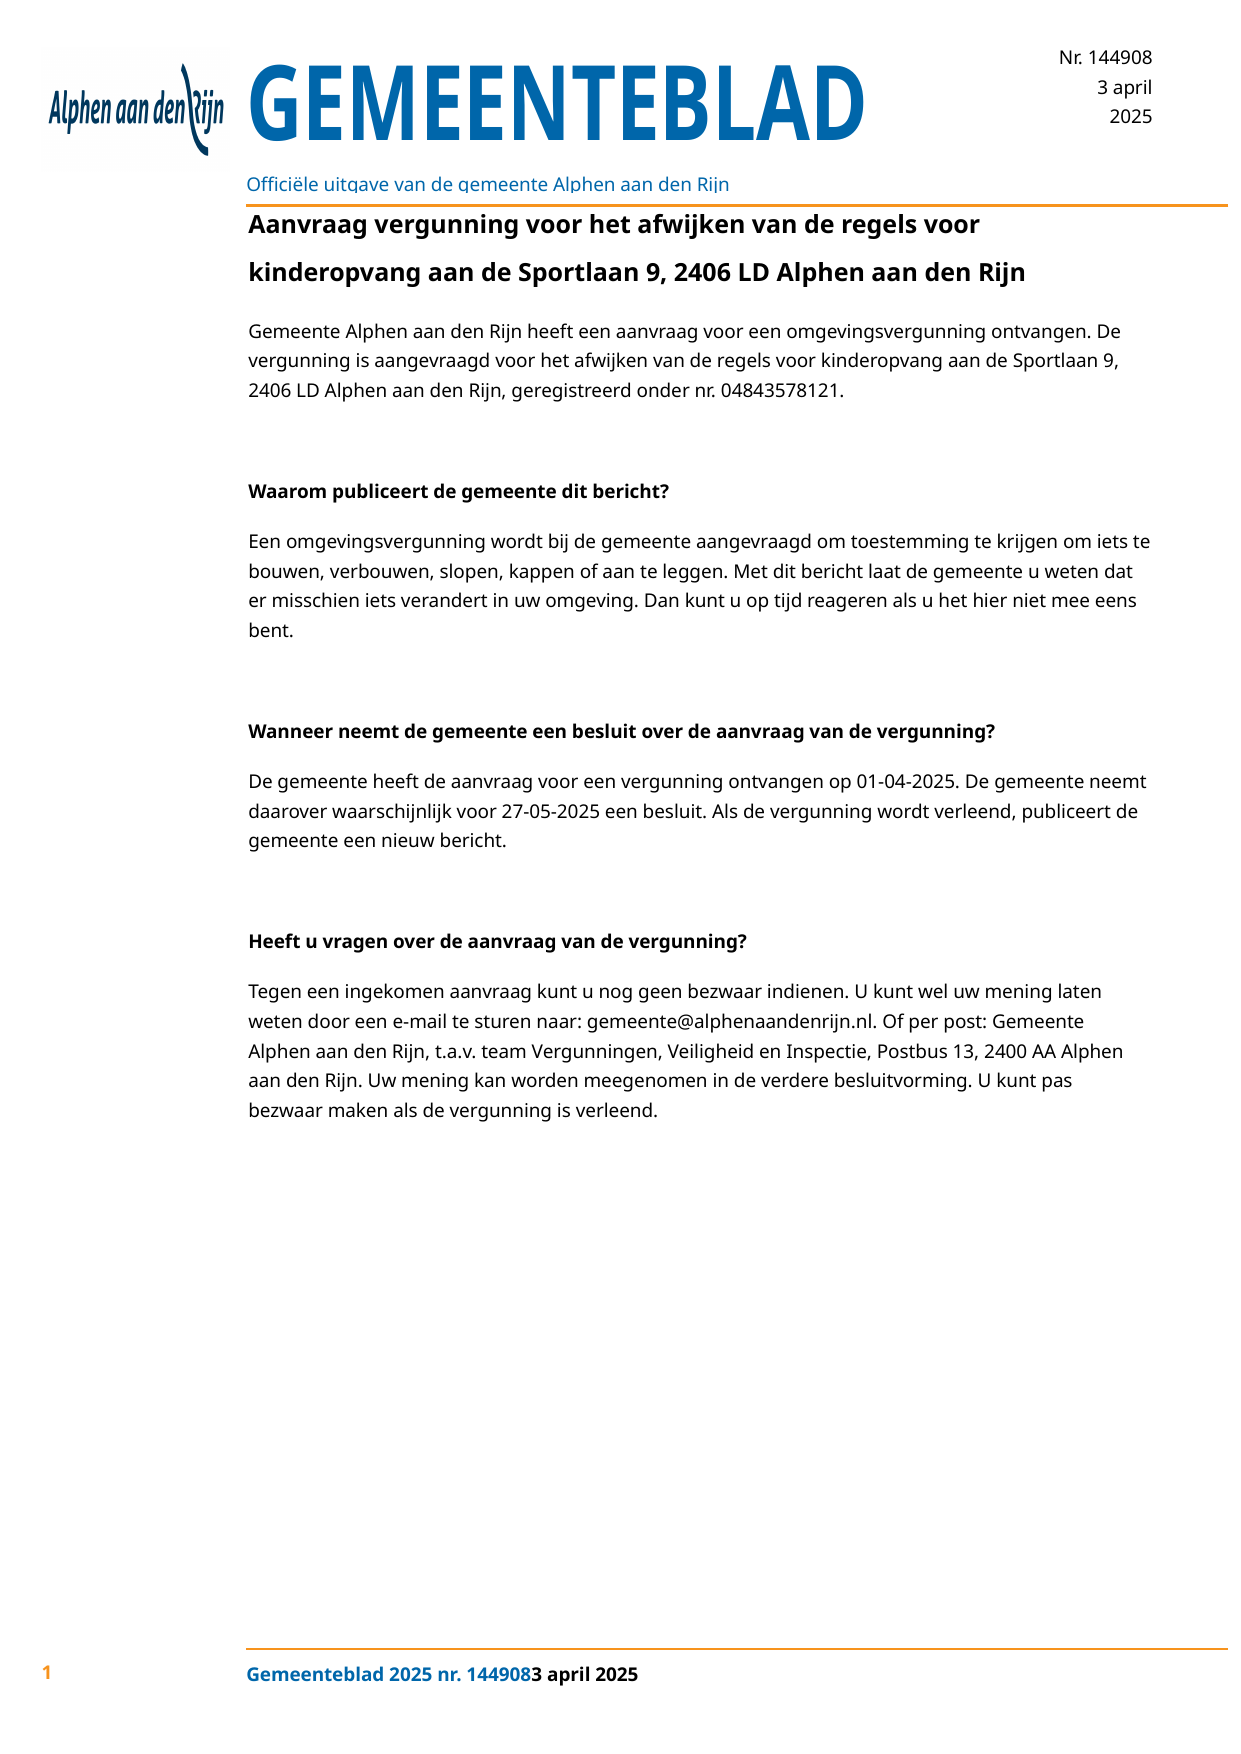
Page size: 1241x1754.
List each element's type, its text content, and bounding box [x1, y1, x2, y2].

text De gemeente heeft de aanvraag voor een vergunning ontvangen op 01-04-2025. De gemeente neemt daarover waarschijnlijk voor 27-05-2025 een besluit. Als de vergunning wordt verleend, publiceert de gemeente een nieuw bericht. [248, 768, 1152, 853]
text Gemeente Alphen aan den Rijn heeft een aanvraag voor een omgevingsvergunning ontvangen. De vergunning is aangevraagd voor het afwijken van de regels voor kinderopvang aan de Sportlaan 9, 2406 LD Alphen aan den Rijn, geregistreerd onder nr. 04843578121. [248, 318, 1152, 403]
text Waarom publiceert de gemeente dit bericht? [248, 478, 1152, 504]
text Tegen een ingekomen aanvraag kunt u nog geen bezwaar indienen. U kunt wel uw mening laten weten door een e-mail te sturen naar: gemeente@alphenaandenrijn.nl. Of per post: Gemeente Alphen aan den Rijn, t.a.v. team Vergunningen, Veiligheid en Inspectie, Postbus 13, 2400 AA Alphen aan den Rijn. Uw mening kan worden meegenomen in de verdere besluitvorming. U kunt pas bezwaar maken als de vergunning is verleend. [248, 979, 1152, 1123]
text Wanneer neemt de gemeente een besluit over de aanvraag van de vergunning? [248, 718, 1152, 744]
text Aanvraag vergunning voor het afwijken van de regels voor kinderopvang aan de Sportlaan 9, 2406 LD Alphen aan den Rijn [248, 207, 1152, 288]
text Heeft u vragen over de aanvraag van de vergunning? [248, 928, 1152, 954]
text Een omgevingsvergunning wordt bij de gemeente aangevraagd om toestemming te krijgen om iets te bouwen, verbouwen, slopen, kappen of aan te leggen. Met dit bericht laat de gemeente u weten dat er misschien iets verandert in uw omgeving. Dan kunt u op tijd reageren als u het hier niet mee eens bent. [248, 528, 1152, 643]
picture [41, 47, 231, 172]
